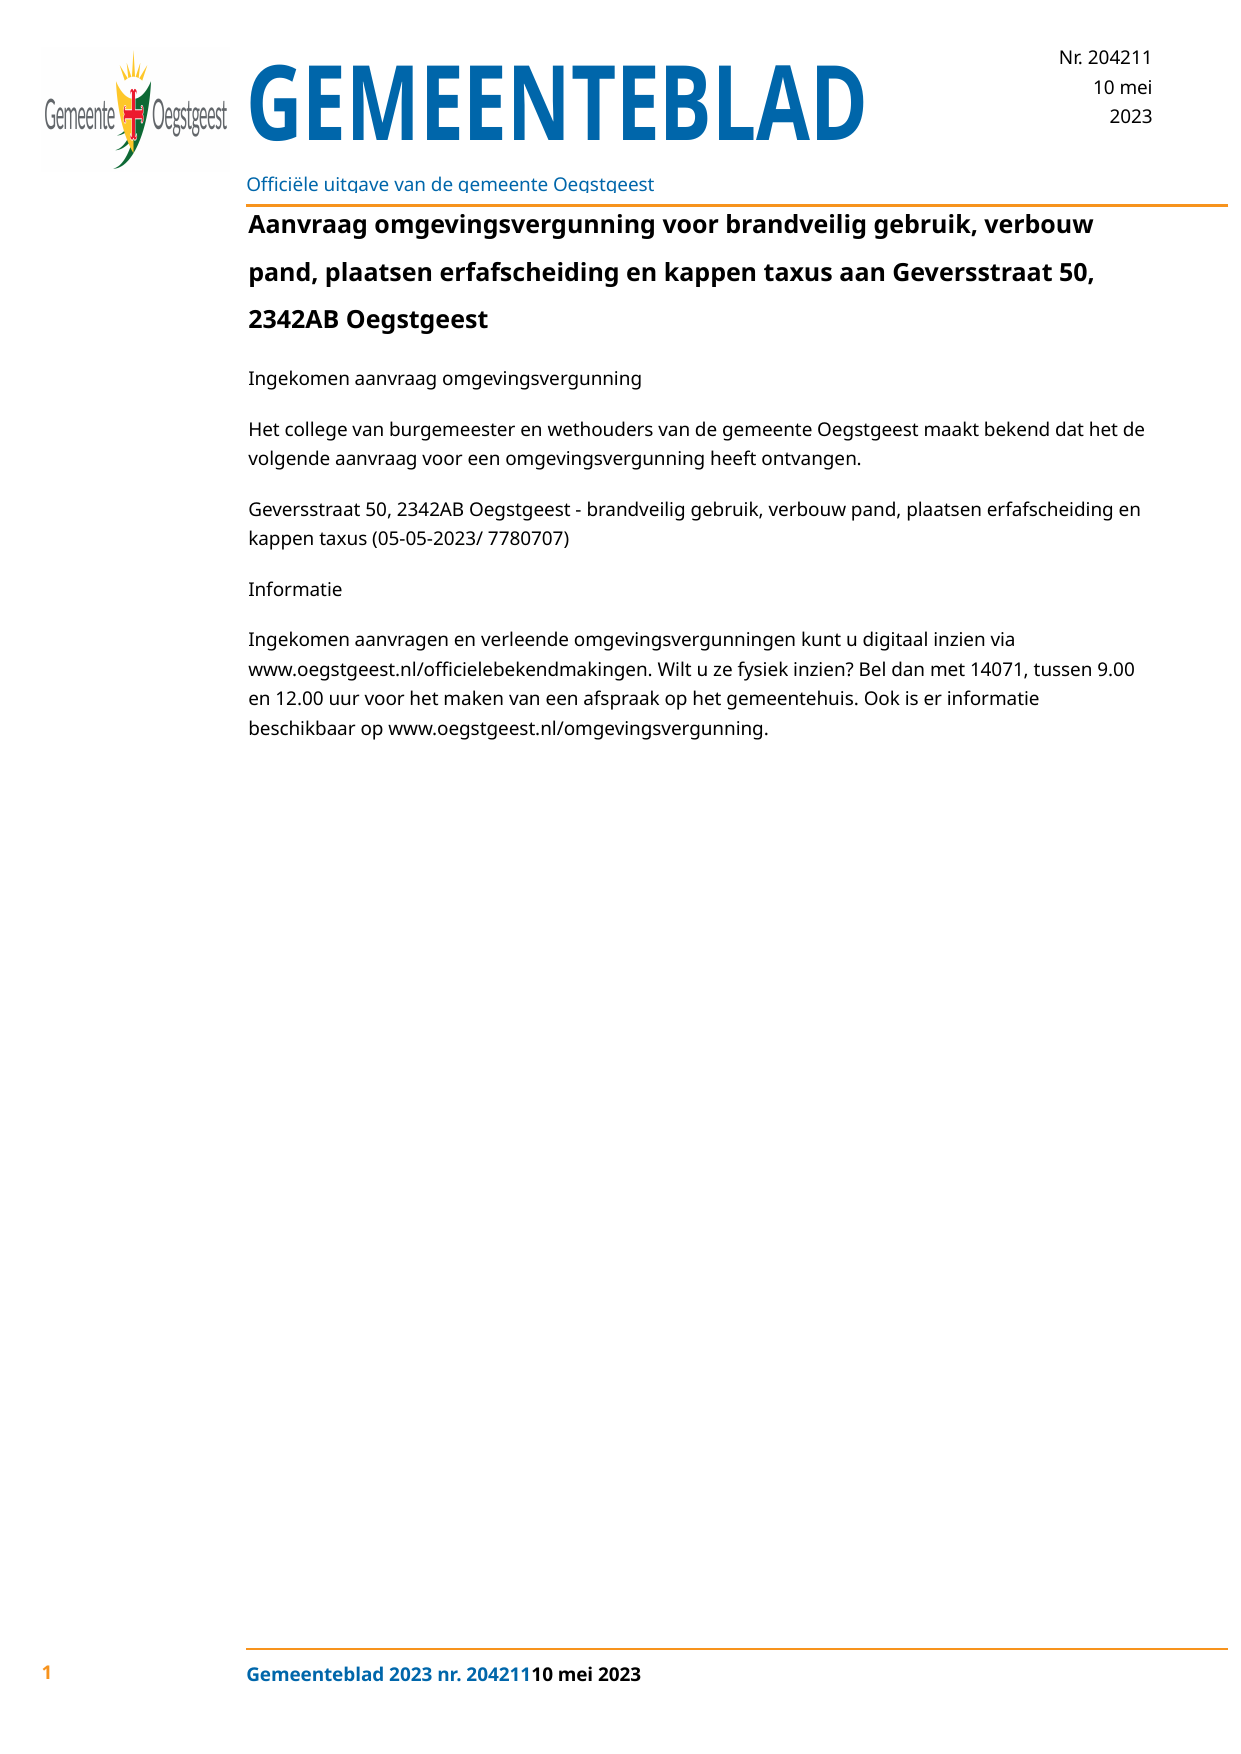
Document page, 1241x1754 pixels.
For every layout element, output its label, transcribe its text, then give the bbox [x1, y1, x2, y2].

picture [41, 47, 231, 172]
text Informatie [248, 576, 1152, 602]
text Aanvraag omgevingsvergunning voor brandveilig gebruik, verbouw pand, plaatsen erfafscheiding en kappen taxus aan Geversstraat 50, 2342AB Oegstgeest [248, 207, 1152, 336]
text Geversstraat 50, 2342AB Oegstgeest - brandveilig gebruik, verbouw pand, plaatsen erfafscheiding en kappen taxus (05-05-2023/ 7780707) [248, 496, 1152, 551]
text Het college van burgemeester en wethouders van de gemeente Oegstgeest maakt bekend dat het de volgende aanvraag voor een omgevingsvergunning heeft ontvangen. [248, 416, 1152, 471]
text Ingekomen aanvragen en verleende omgevingsvergunningen kunt u digitaal inzien via www.oegstgeest.nl/officielebekendmakingen. Wilt u ze fysiek inzien? Bel dan met 14071, tussen 9.00 en 12.00 uur voor het maken van een afspraak op het gemeentehuis. Ook is er informatie beschikbaar op www.oegstgeest.nl/omgevingsvergunning. [248, 626, 1152, 741]
text Ingekomen aanvraag omgevingsvergunning [248, 366, 1152, 391]
